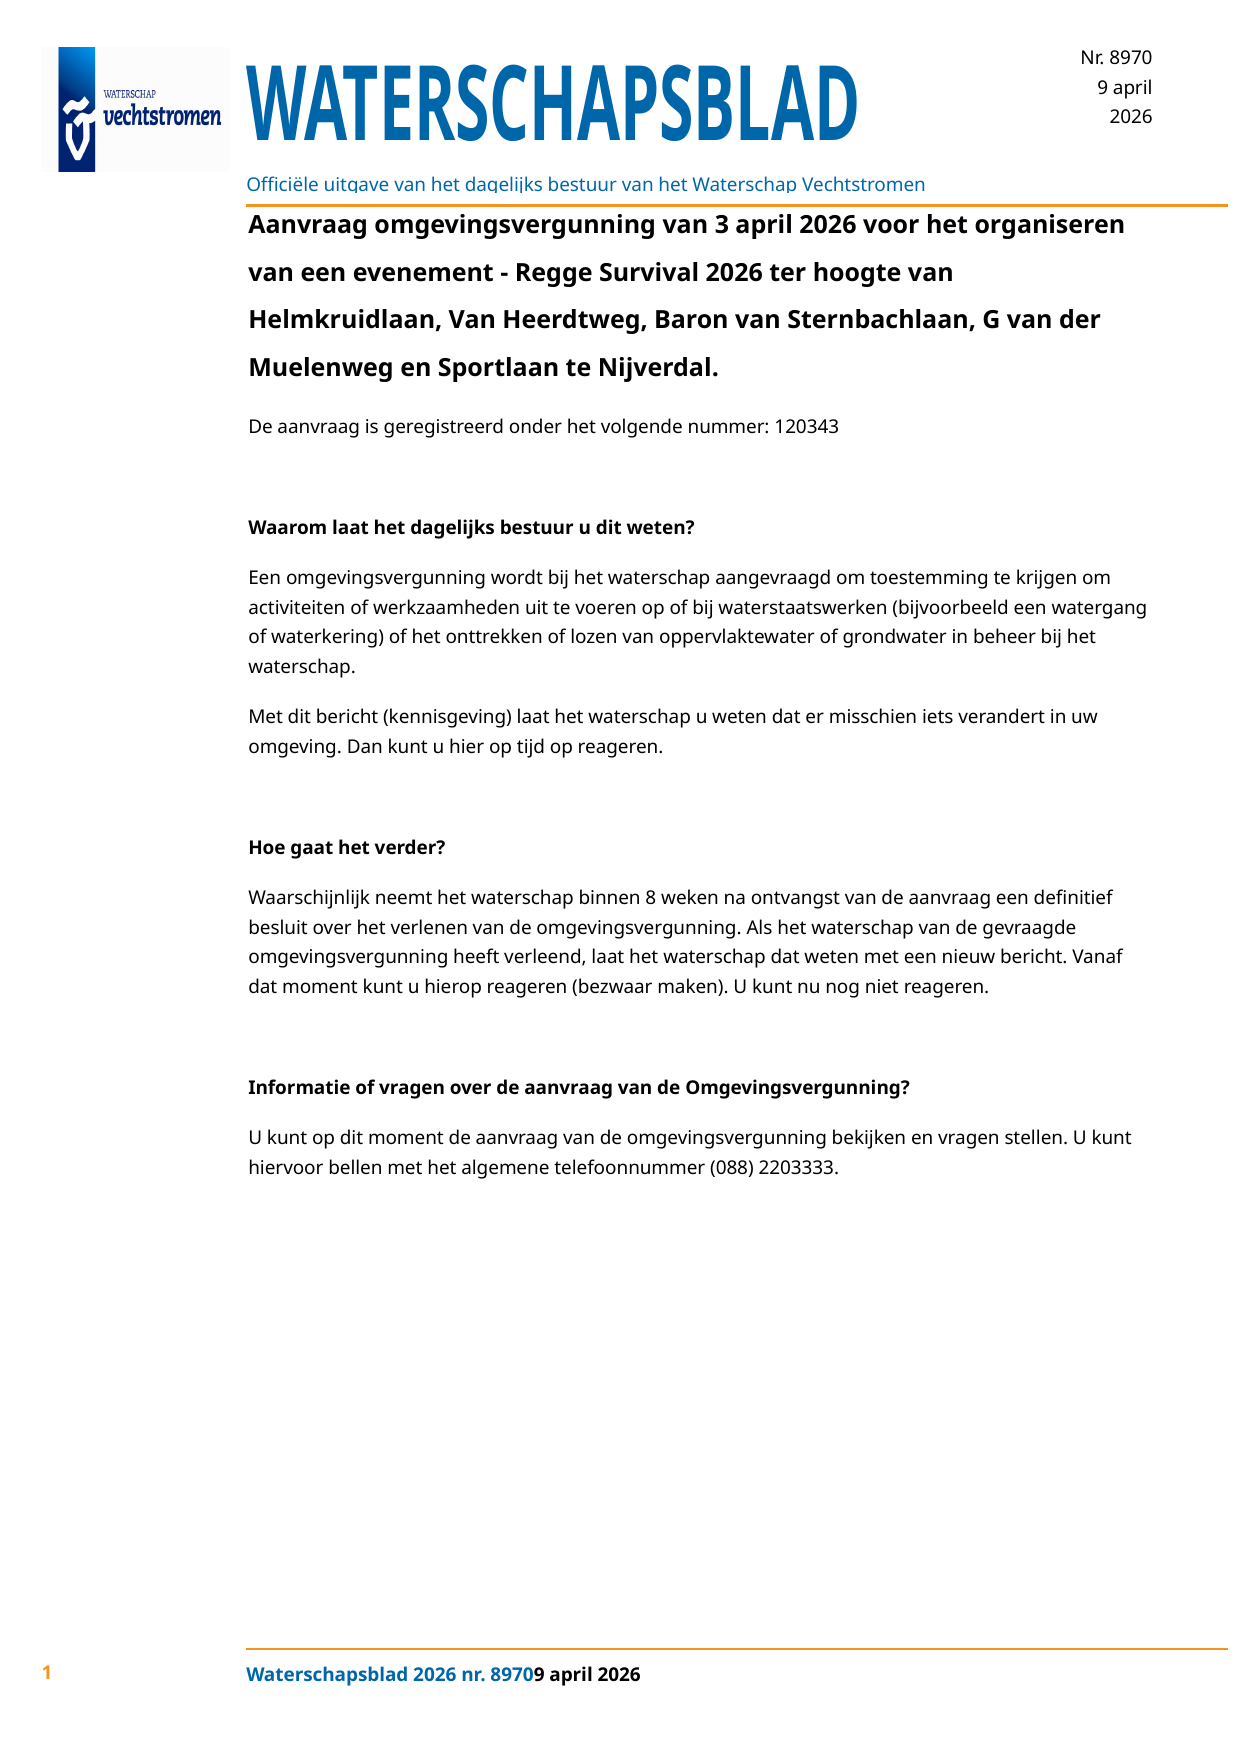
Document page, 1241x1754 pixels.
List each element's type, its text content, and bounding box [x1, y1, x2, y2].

text Een omgevingsvergunning wordt bij het waterschap aangevraagd om toestemming te krijgen om activiteiten of werkzaamheden uit te voeren op of bij waterstaatswerken (bijvoorbeeld een watergang of waterkering) of het onttrekken of lozen van oppervlaktewater of grondwater in beheer bij het waterschap. [248, 564, 1152, 679]
text Informatie of vragen over de aanvraag van de Omgevingsvergunning? [248, 1074, 1152, 1100]
text De aanvraag is geregistreerd onder het volgende nummer: 120343 [248, 413, 1152, 439]
text U kunt op dit moment de aanvraag van de omgevingsvergunning bekijken en vragen stellen. U kunt hiervoor bellen met het algemene telefoonnummer (088) 2203333. [248, 1124, 1152, 1180]
text Waarom laat het dagelijks bestuur u dit weten? [248, 514, 1152, 540]
picture [41, 47, 231, 172]
text Hoe gaat het verder? [248, 834, 1152, 860]
text Met dit bericht (kennisgeving) laat het waterschap u weten dat er misschien iets verandert in uw omgeving. Dan kunt u hier op tijd op reageren. [248, 703, 1152, 759]
text Aanvraag omgevingsvergunning van 3 april 2026 voor het organiseren van een evenement - Regge Survival 2026 ter hoogte van Helmkruidlaan, Van Heerdtweg, Baron van Sternbachlaan, G van der Muelenweg en Sportlaan te Nijverdal. [248, 207, 1152, 384]
text Waarschijnlijk neemt het waterschap binnen 8 weken na ontvangst van de aanvraag een definitief besluit over het verlenen van de omgevingsvergunning. Als het waterschap van de gevraagde omgevingsvergunning heeft verleend, laat het waterschap dat weten met een nieuw bericht. Vanaf dat moment kunt u hierop reageren (bezwaar maken). U kunt nu nog niet reageren. [248, 884, 1152, 999]
